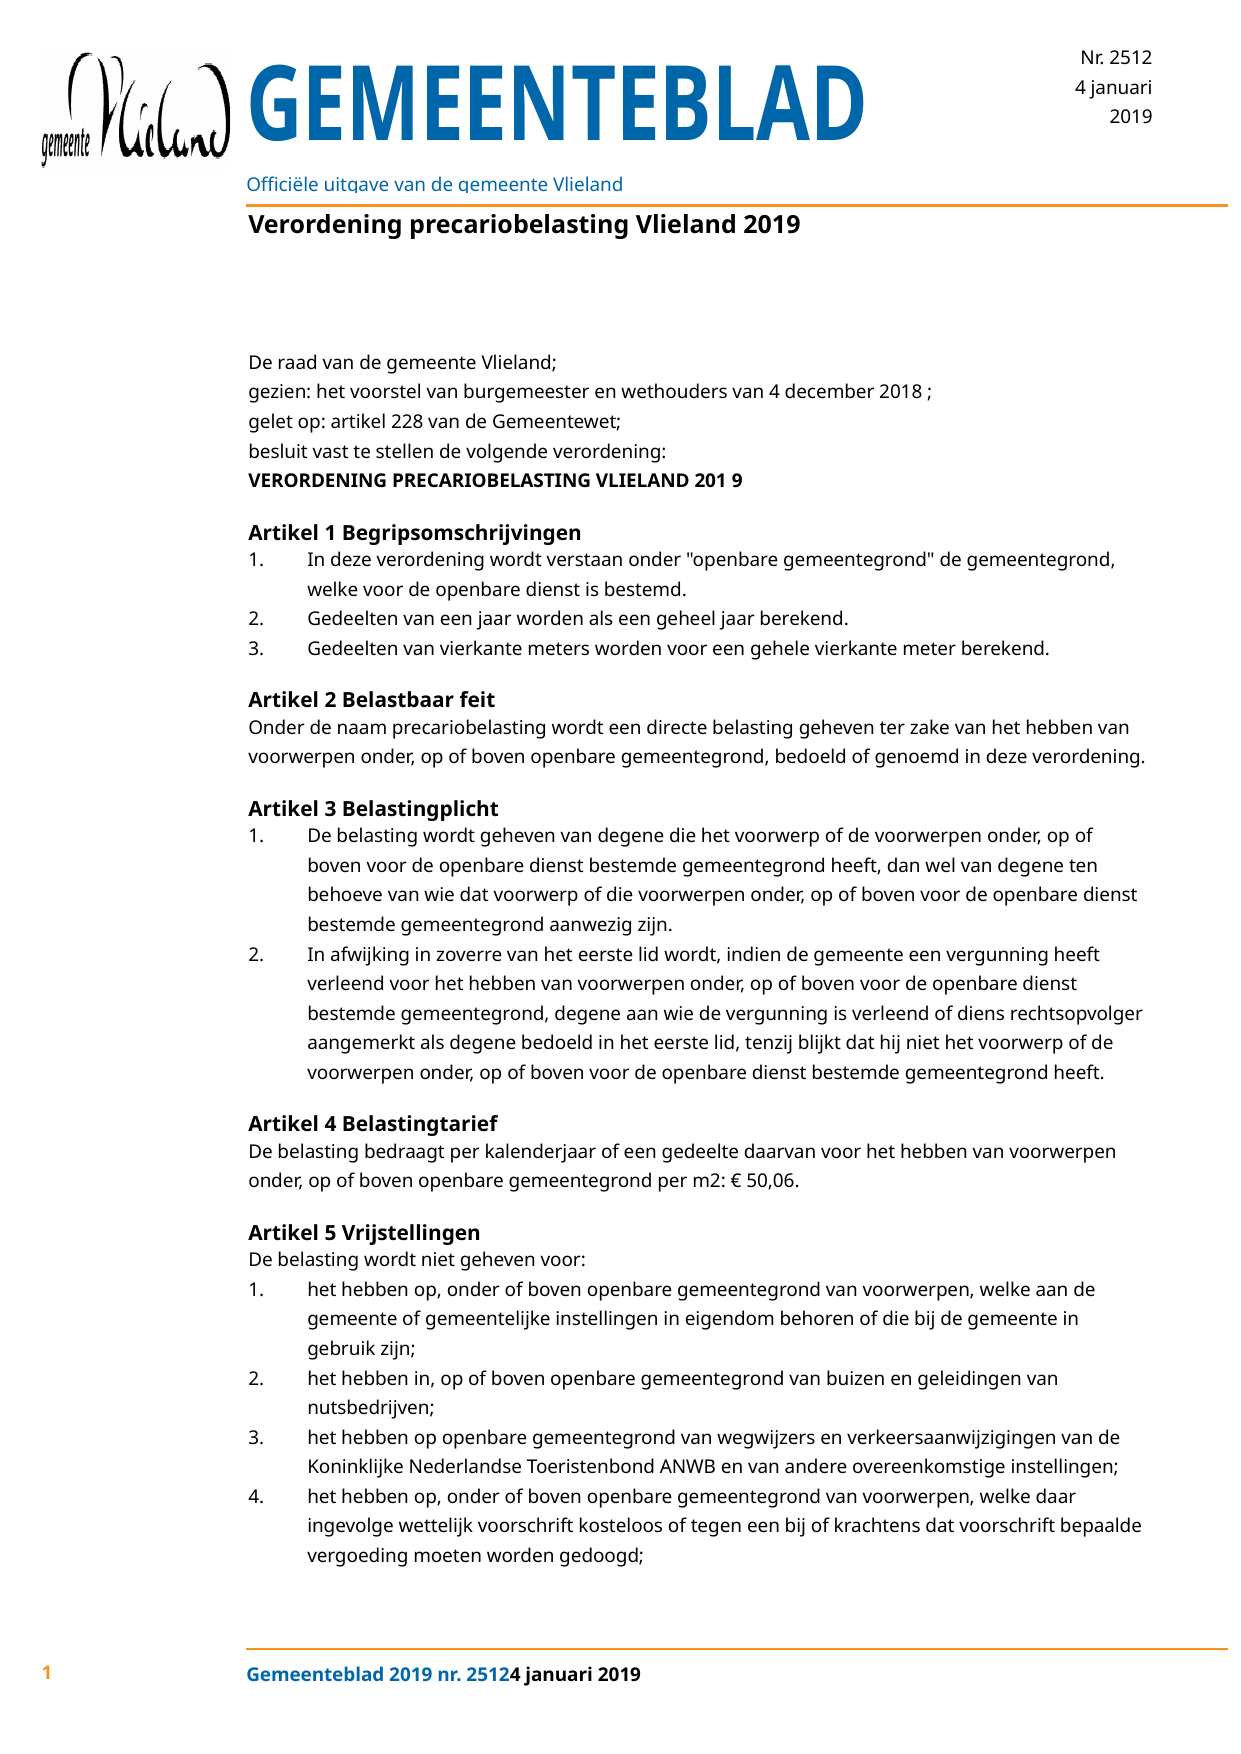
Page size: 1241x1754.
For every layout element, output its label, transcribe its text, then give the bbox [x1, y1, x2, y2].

text gezien: het voorstel van burgemeester en wethouders van 4 december 2018 ; [248, 379, 1152, 404]
list In afwijking in zoverre van het eerste lid wordt, indien de gemeente een vergunning heeft verleend voor het hebben van voorwerpen onder, op of boven voor de openbare dienst bestemde gemeentegrond, degene aan wie de vergunning is verleend of diens rechtsopvolger aangemerkt als degene bedoeld in het eerste lid, tenzij blijkt dat hij niet het voorwerp of de voorwerpen onder, op of boven voor de openbare dienst bestemde gemeentegrond heeft. [248, 941, 1152, 1085]
list In deze verordening wordt verstaan onder "openbare gemeentegrond" de gemeentegrond, welke voor de openbare dienst is bestemd. [248, 546, 1152, 602]
text Artikel 5 Vrijstellingen [248, 1218, 1152, 1246]
list De belasting wordt geheven van degene die het voorwerp of de voorwerpen onder, op of boven voor de openbare dienst bestemde gemeentegrond heeft, dan wel van degene ten behoeve van wie dat voorwerp of die voorwerpen onder, op of boven voor de openbare dienst bestemde gemeentegrond aanwezig zijn. [248, 822, 1152, 937]
text VERORDENING PRECARIOBELASTING VLIELAND 201 9 [248, 467, 1152, 493]
list het hebben in, op of boven openbare gemeentegrond van buizen en geleidingen van nutsbedrijven; [248, 1365, 1152, 1420]
text Onder de naam precariobelasting wordt een directe belasting geheven ter zake van het hebben van voorwerpen onder, op of boven openbare gemeentegrond, bedoeld of genoemd in deze verordening. [248, 714, 1152, 769]
text De raad van de gemeente Vlieland; [248, 349, 1152, 375]
list het hebben op, onder of boven openbare gemeentegrond van voorwerpen, welke daar ingevolge wettelijk voorschrift kosteloos of tegen een bij of krachtens dat voorschrift bepaalde vergoeding moeten worden gedoogd; [248, 1483, 1152, 1568]
list het hebben op openbare gemeentegrond van wegwijzers en verkeersaanwijzigingen van de Koninklijke Nederlandse Toeristenbond ANWB en van andere overeenkomstige instellingen; [248, 1424, 1152, 1479]
text Artikel 4 Belastingtarief [248, 1109, 1152, 1138]
text De belasting bedraagt per kalenderjaar of een gedeelte daarvan voor het hebben van voorwerpen onder, op of boven openbare gemeentegrond per m2: € 50,06. [248, 1138, 1152, 1193]
text Artikel 1 Begripsomschrijvingen [248, 518, 1152, 546]
list Gedeelten van vierkante meters worden voor een gehele vierkante meter berekend. [248, 635, 1152, 661]
list Gedeelten van een jaar worden als een geheel jaar berekend. [248, 606, 1152, 631]
text Verordening precariobelasting Vlieland 2019 [248, 207, 1152, 241]
text De belasting wordt niet geheven voor: [248, 1246, 1152, 1272]
text Artikel 3 Belastingplicht [248, 794, 1152, 822]
text besluit vast te stellen de volgende verordening: [248, 438, 1152, 464]
picture [41, 47, 231, 172]
text gelet op: artikel 228 van de Gemeentewet; [248, 408, 1152, 434]
text Artikel 2 Belastbaar feit [248, 686, 1152, 714]
list het hebben op, onder of boven openbare gemeentegrond van voorwerpen, welke aan de gemeente of gemeentelijke instellingen in eigendom behoren of die bij de gemeente in gebruik zijn; [248, 1276, 1152, 1361]
